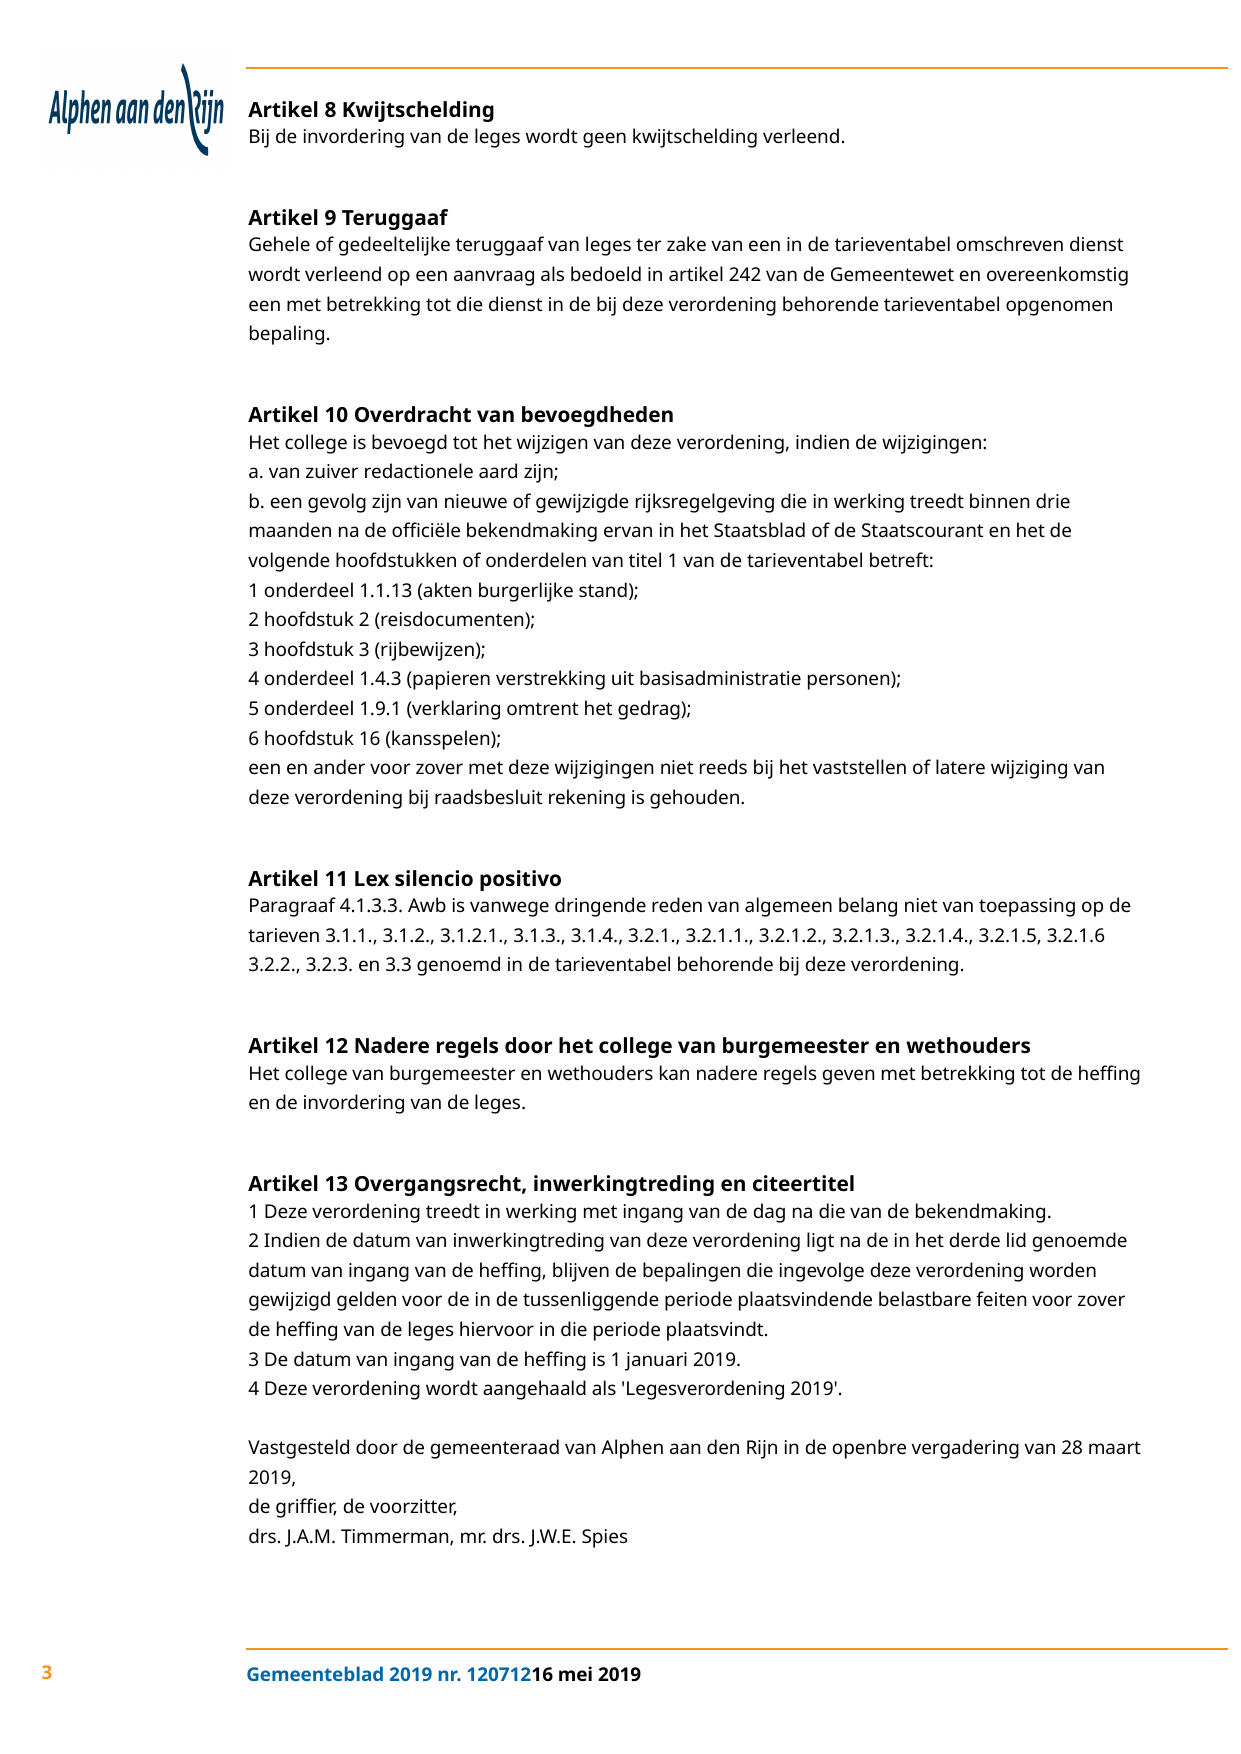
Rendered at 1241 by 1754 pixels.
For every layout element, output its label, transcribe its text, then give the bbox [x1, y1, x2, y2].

text een en ander voor zover met deze wijzigingen niet reeds bij het vaststellen of latere wijziging van deze verordening bij raadsbesluit rekening is gehouden. [248, 754, 1152, 809]
text Paragraaf 4.1.3.3. Awb is vanwege dringende reden van algemeen belang niet van toepassing op de tarieven 3.1.1., 3.1.2., 3.1.2.1., 3.1.3., 3.1.4., 3.2.1., 3.2.1.1., 3.2.1.2., 3.2.1.3., 3.2.1.4., 3.2.1.5, 3.2.1.6 3.2.2., 3.2.3. en 3.3 genoemd in de tarieventabel behorende bij deze verordening. [248, 892, 1152, 977]
text Artikel 10 Overdracht van bevoegdheden [248, 400, 1152, 429]
text Artikel 8 Kwijtschelding [248, 95, 1152, 123]
text 3 hoofdstuk 3 (rijbewijzen); [248, 636, 1152, 662]
text 1 onderdeel 1.1.13 (akten burgerlijke stand); [248, 577, 1152, 602]
picture [41, 47, 231, 172]
table_header [1018, 1583, 1152, 1608]
table_header [382, 1583, 883, 1608]
text 1 Deze verordening treedt in werking met ingang van de dag na die van de bekendmaking. [248, 1198, 1152, 1224]
text de griffier, de voorzitter, [248, 1494, 1152, 1519]
text a. van zuiver redactionele aard zijn; [248, 458, 1152, 484]
text 5 onderdeel 1.9.1 (verklaring omtrent het gedrag); [248, 695, 1152, 721]
text drs. J.A.M. Timmerman, mr. drs. J.W.E. Spies [248, 1523, 1152, 1549]
text Vastgesteld door de gemeenteraad van Alphen aan den Rijn in de openbre vergadering van 28 maart 2019, [248, 1434, 1152, 1490]
text Het college is bevoegd tot het wijzigen van deze verordening, indien de wijzigingen: [248, 429, 1152, 454]
text b. een gevolg zijn van nieuwe of gewijzigde rijksregelgeving die in werking treedt binnen drie maanden na de officiële bekendmaking ervan in het Staatsblad of de Staatscourant en het de volgende hoofdstukken of onderdelen van titel 1 van de tarieventabel betreft: [248, 488, 1152, 573]
text 2 hoofdstuk 2 (reisdocumenten); [248, 606, 1152, 632]
text Bij de invordering van de leges wordt geen kwijtschelding verleend. [248, 123, 1152, 149]
text Artikel 13 Overgangsrecht, inwerkingtreding en citeertitel [248, 1169, 1152, 1198]
text Gehele of gedeeltelijke teruggaaf van leges ter zake van een in de tarieventabel omschreven dienst wordt verleend op een aanvraag als bedoeld in artikel 242 van de Gemeentewet en overeenkomstig een met betrekking tot die dienst in de bij deze verordening behorende tarieventabel opgenomen bepaling. [248, 232, 1152, 346]
text 6 hoofdstuk 16 (kansspelen); [248, 725, 1152, 750]
text 2 Indien de datum van inwerkingtreding van deze verordening ligt na de in het derde lid genoemde datum van ingang van de heffing, blijven de bepalingen die ingevolge deze verordening worden gewijzigd gelden voor de in de tussenliggende periode plaatsvindende belastbare feiten voor zover de heffing van de leges hiervoor in die periode plaatsvindt. [248, 1227, 1152, 1342]
text Artikel 12 Nadere regels door het college van burgemeester en wethouders [248, 1031, 1152, 1060]
text Artikel 11 Lex silencio positivo [248, 864, 1152, 892]
text 3 De datum van ingang van de heffing is 1 januari 2019. [248, 1346, 1152, 1372]
text 4 Deze verordening wordt aangehaald als 'Legesverordening 2019'. [248, 1375, 1152, 1401]
table_header [248, 1583, 382, 1608]
table_header [884, 1583, 1017, 1608]
text Het college van burgemeester en wethouders kan nadere regels geven met betrekking tot de heffing en de invordering van de leges. [248, 1060, 1152, 1115]
text Artikel 9 Teruggaaf [248, 203, 1152, 232]
text 4 onderdeel 1.4.3 (papieren verstrekking uit basisadministratie personen); [248, 666, 1152, 691]
